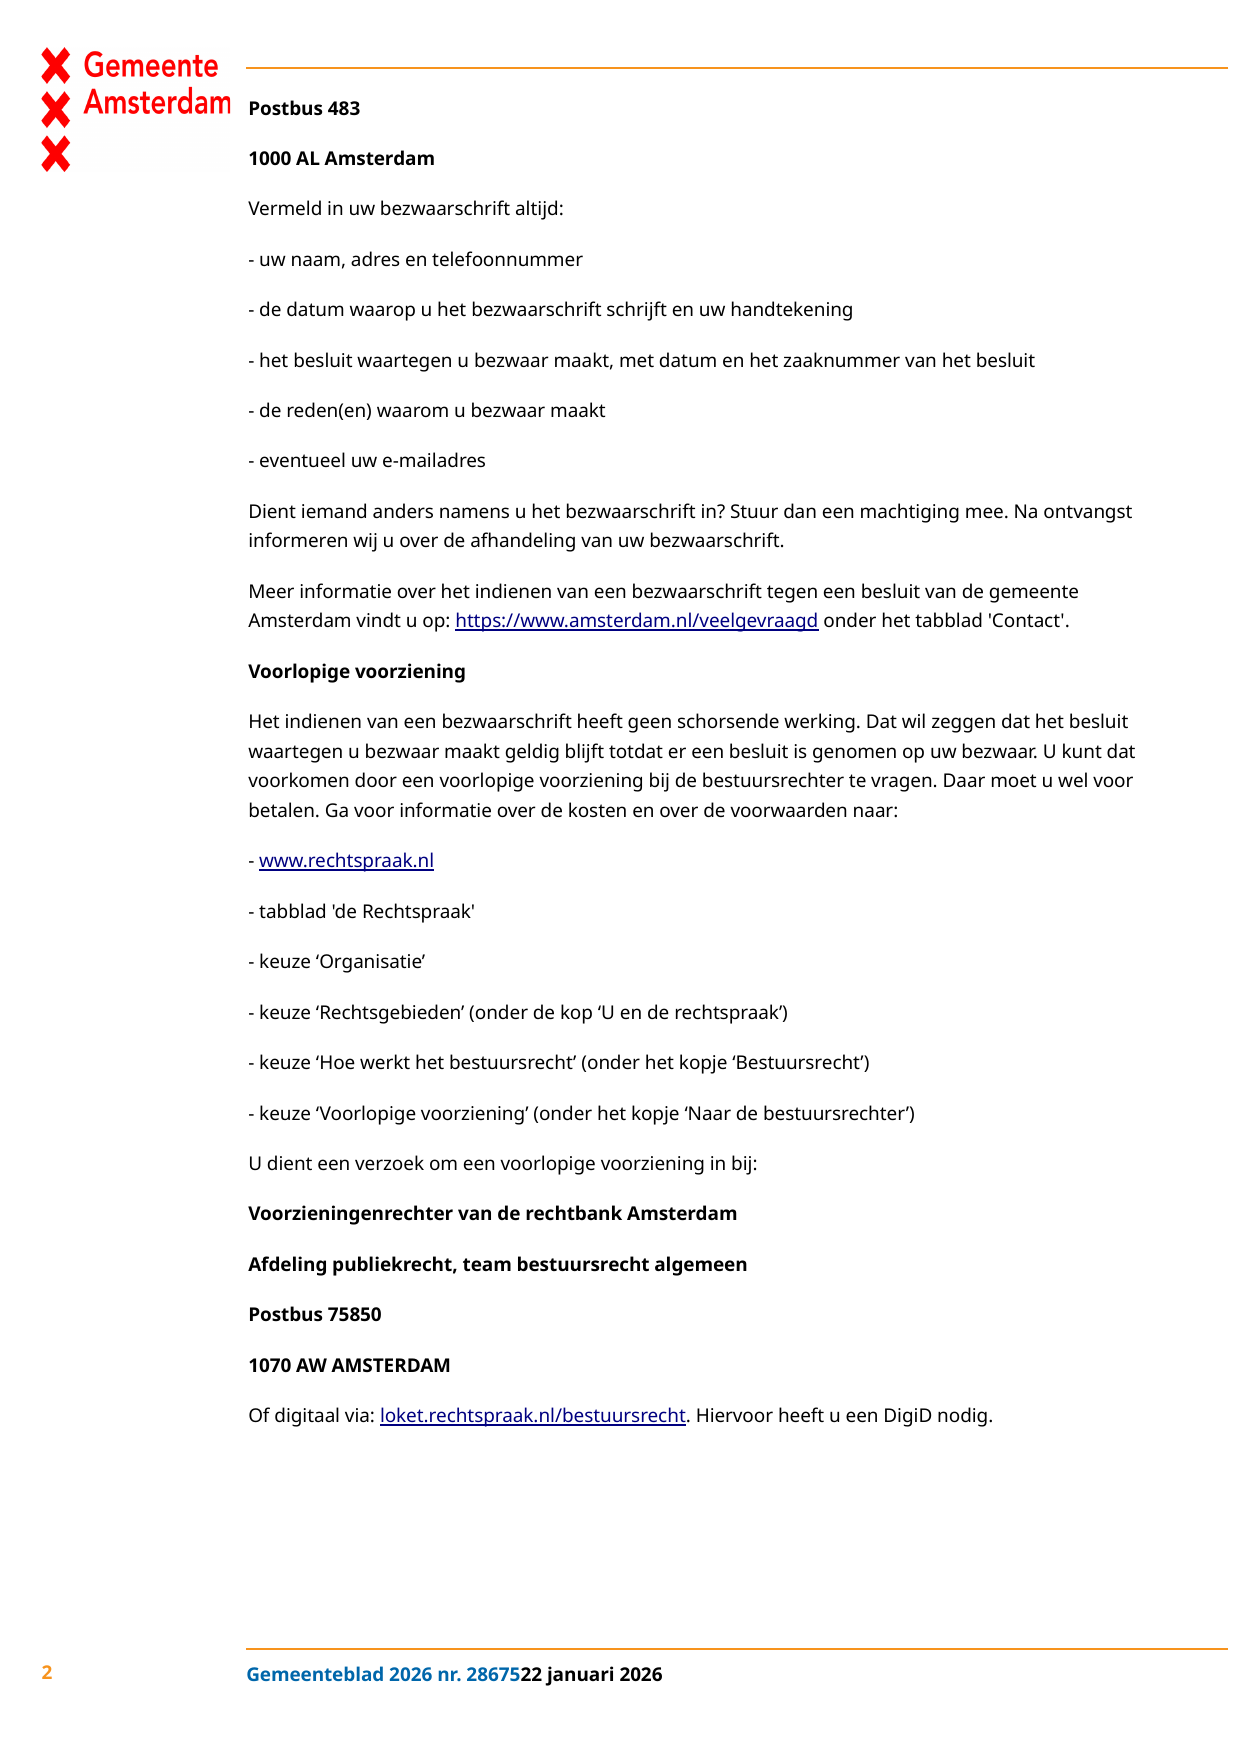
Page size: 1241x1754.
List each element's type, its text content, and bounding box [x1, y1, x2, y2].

text Voorlopige voorziening [248, 658, 1152, 684]
text Postbus 483 [248, 95, 1152, 121]
text Vermeld in uw bezwaarschrift altijd: [248, 196, 1152, 221]
text - www.rechtspraak.nl [248, 848, 1152, 873]
text - uw naam, adres en telefoonnummer [248, 246, 1152, 272]
picture [41, 47, 231, 172]
text - tabblad 'de Rechtspraak' [248, 898, 1152, 924]
text Meer informatie over het indienen van een bezwaarschrift tegen een besluit van de gemeente Amsterdam vindt u op: https://www.amsterdam.nl/veelgevraagd onder het tabblad 'Contact'. [248, 578, 1152, 633]
text - de datum waarop u het bezwaarschrift schrijft en uw handtekening [248, 296, 1152, 322]
text Het indienen van een bezwaarschrift heeft geen schorsende werking. Dat wil zeggen dat het besluit waartegen u bezwaar maakt geldig blijft totdat er een besluit is genomen op uw bezwaar. U kunt dat voorkomen door een voorlopige voorziening bij de bestuursrechter te vragen. Daar moet u wel voor betalen. Ga voor informatie over de kosten en over de voorwaarden naar: [248, 708, 1152, 823]
text Voorzieningenrechter van de rechtbank Amsterdam [248, 1201, 1152, 1226]
text 1000 AL Amsterdam [248, 145, 1152, 171]
text - keuze ‘Hoe werkt het bestuursrecht’ (onder het kopje ‘Bestuursrecht’) [248, 1049, 1152, 1075]
text Postbus 75850 [248, 1301, 1152, 1327]
text Afdeling publiekrecht, team bestuursrecht algemeen [248, 1251, 1152, 1277]
text Of digitaal via: loket.rechtspraak.nl/bestuursrecht. Hiervoor heeft u een DigiD nodig. [248, 1402, 1152, 1428]
text - de reden(en) waarom u bezwaar maakt [248, 397, 1152, 423]
text U dient een verzoek om een voorlopige voorziening in bij: [248, 1150, 1152, 1176]
text 1070 AW AMSTERDAM [248, 1352, 1152, 1378]
text - het besluit waartegen u bezwaar maakt, met datum en het zaaknummer van het besluit [248, 347, 1152, 373]
text - eventueel uw e-mailadres [248, 448, 1152, 473]
text - keuze ‘Organisatie’ [248, 948, 1152, 974]
text - keuze ‘Rechtsgebieden’ (onder de kop ‘U en de rechtspraak’) [248, 999, 1152, 1025]
text Dient iemand anders namens u het bezwaarschrift in? Stuur dan een machtiging mee. Na ontvangst informeren wij u over de afhandeling van uw bezwaarschrift. [248, 498, 1152, 553]
text - keuze ‘Voorlopige voorziening’ (onder het kopje ‘Naar de bestuursrechter’) [248, 1100, 1152, 1126]
